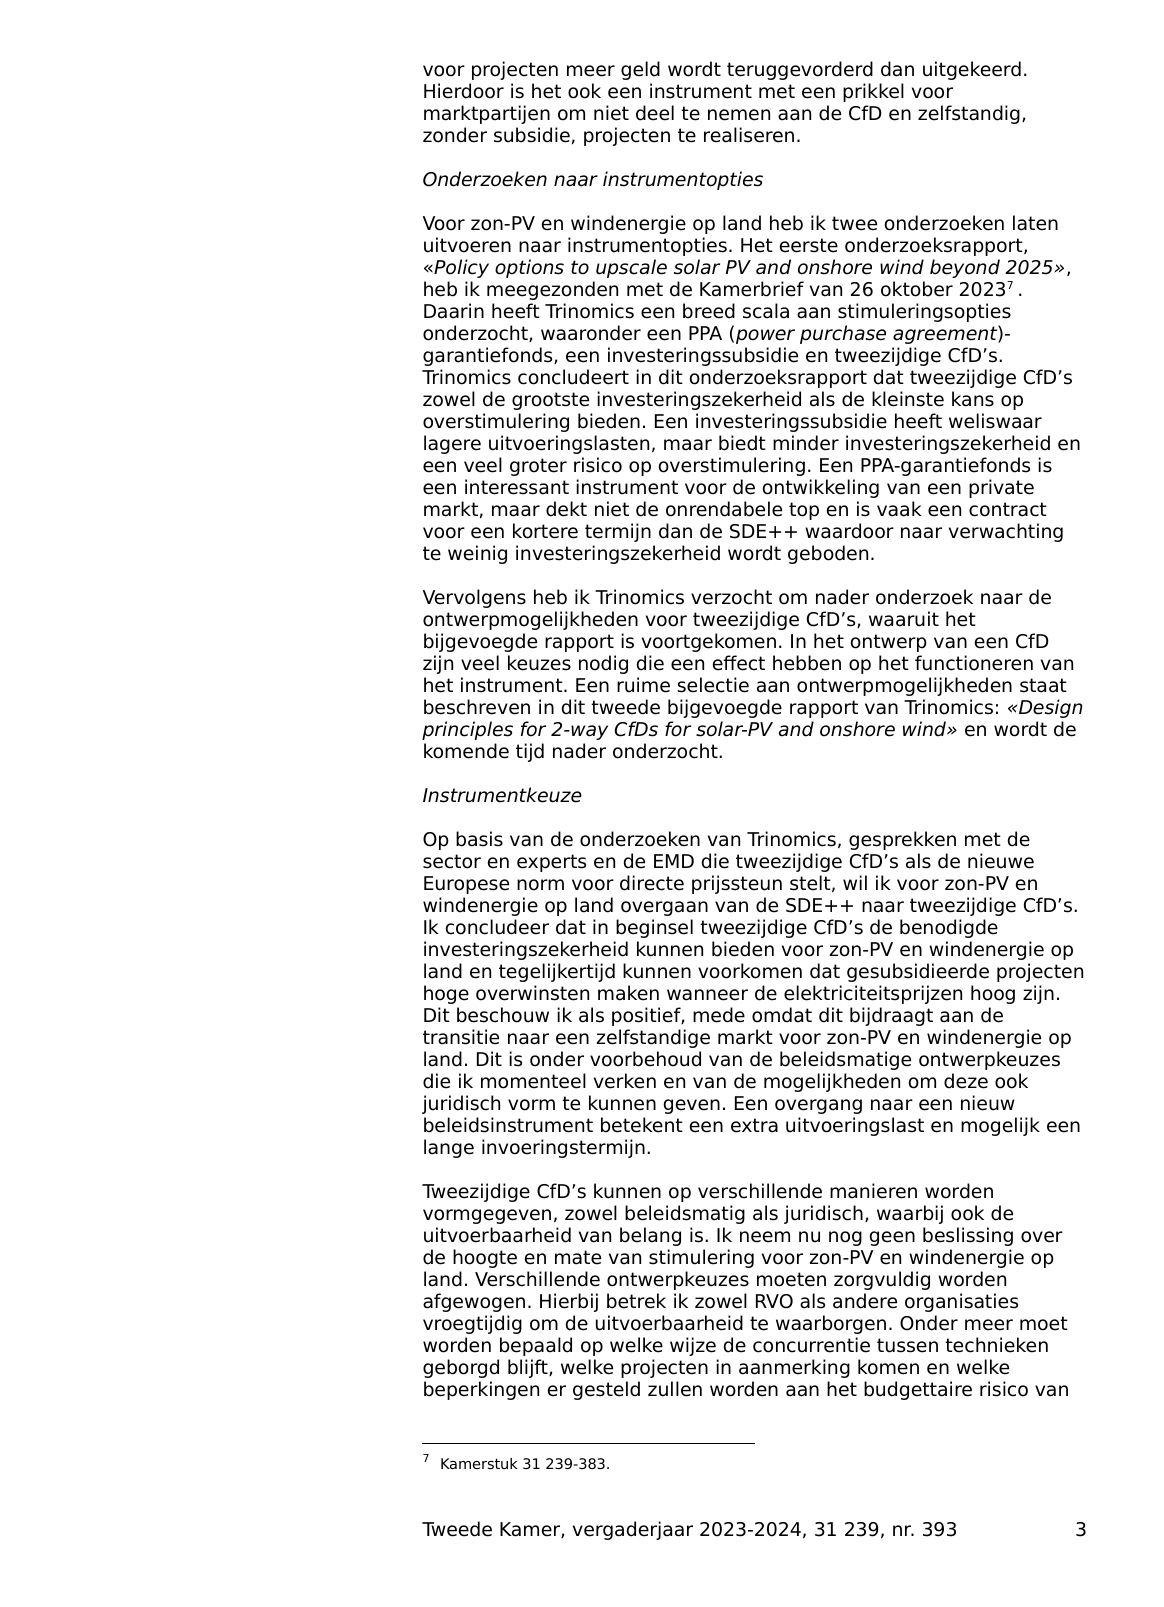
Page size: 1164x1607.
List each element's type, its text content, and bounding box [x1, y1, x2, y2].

text voor projecten meer geld wordt teruggevorderd dan uitgekeerd. Hierdoor is het ook een instrument met een prikkel voor marktpartijen om niet deel te nemen aan de CfD en zelfstandig, zonder subsidie, projecten te realiseren. [422, 59, 1087, 147]
subtitle Instrumentkeuze [422, 785, 1087, 807]
text Vervolgens heb ik Trinomics verzocht om nader onderzoek naar de ontwerpmogelijkheden voor tweezijdige CfD’s, waaruit het bijgevoegde rapport is voortgekomen. In het ontwerp van een CfD zijn veel keuzes nodig die een effect hebben op het functioneren van het instrument. Een ruime selectie aan ontwerpmogelijkheden staat beschreven in dit tweede bijgevoegde rapport van Trinomics: «Design principles for 2-way CfDs for solar-PV and onshore wind» en wordt de komende tijd nader onderzocht. [422, 587, 1087, 763]
text Voor zon-PV en windenergie op land heb ik twee onderzoeken laten uitvoeren naar instrumentopties. Het eerste onderzoeksrapport, «Policy options to upscale solar PV and onshore wind beyond 2025», heb ik meegezonden met de Kamerbrief van 26 oktober 2023. Daarin heeft Trinomics een breed scala aan stimuleringsopties onderzocht, waaronder een PPA (power purchase agreement)-garantiefonds, een investeringssubsidie en tweezijdige CfD’s. Trinomics concludeert in dit onderzoeksrapport dat tweezijdige CfD’s zowel de grootste investeringszekerheid als de kleinste kans op overstimulering bieden. Een investeringssubsidie heeft weliswaar lagere uitvoeringslasten, maar biedt minder investeringszekerheid en een veel groter risico op overstimulering. Een PPA-garantiefonds is een interessant instrument voor de ontwikkeling van een private markt, maar dekt niet de onrendabele top en is vaak een contract voor een kortere termijn dan de SDE++ waardoor naar verwachting te weinig investeringszekerheid wordt geboden. [422, 213, 1087, 565]
text Kamerstuk 31 239-383. [422, 1452, 1087, 1474]
subtitle Onderzoeken naar instrumentopties [422, 169, 1087, 191]
text Tweezijdige CfD’s kunnen op verschillende manieren worden vormgegeven, zowel beleidsmatig als juridisch, waarbij ook de uitvoerbaarheid van belang is. Ik neem nu nog geen beslissing over de hoogte en mate van stimulering voor zon-PV en windenergie op land. Verschillende ontwerpkeuzes moeten zorgvuldig worden afgewogen. Hierbij betrek ik zowel RVO als andere organisaties vroegtijdig om de uitvoerbaarheid te waarborgen. Onder meer moet worden bepaald op welke wijze de concurrentie tussen technieken geborgd blijft, welke projecten in aanmerking komen en welke beperkingen er gesteld zullen worden aan het budgettaire risico van [422, 1181, 1087, 1401]
text Op basis van de onderzoeken van Trinomics, gesprekken met de sector en experts en de EMD die tweezijdige CfD’s als de nieuwe Europese norm voor directe prijssteun stelt, wil ik voor zon-PV en windenergie op land overgaan van de SDE++ naar tweezijdige CfD’s. Ik concludeer dat in beginsel tweezijdige CfD’s de benodigde investeringszekerheid kunnen bieden voor zon-PV en windenergie op land en tegelijkertijd kunnen voorkomen dat gesubsidieerde projecten hoge overwinsten maken wanneer de elektriciteitsprijzen hoog zijn. Dit beschouw ik als positief, mede omdat dit bijdraagt aan de transitie naar een zelfstandige markt voor zon-PV en windenergie op land. Dit is onder voorbehoud van de beleidsmatige ontwerpkeuzes die ik momenteel verken en van de mogelijkheden om deze ook juridisch vorm te kunnen geven. Een overgang naar een nieuw beleidsinstrument betekent een extra uitvoeringslast en mogelijk een lange invoeringstermijn. [422, 829, 1087, 1159]
